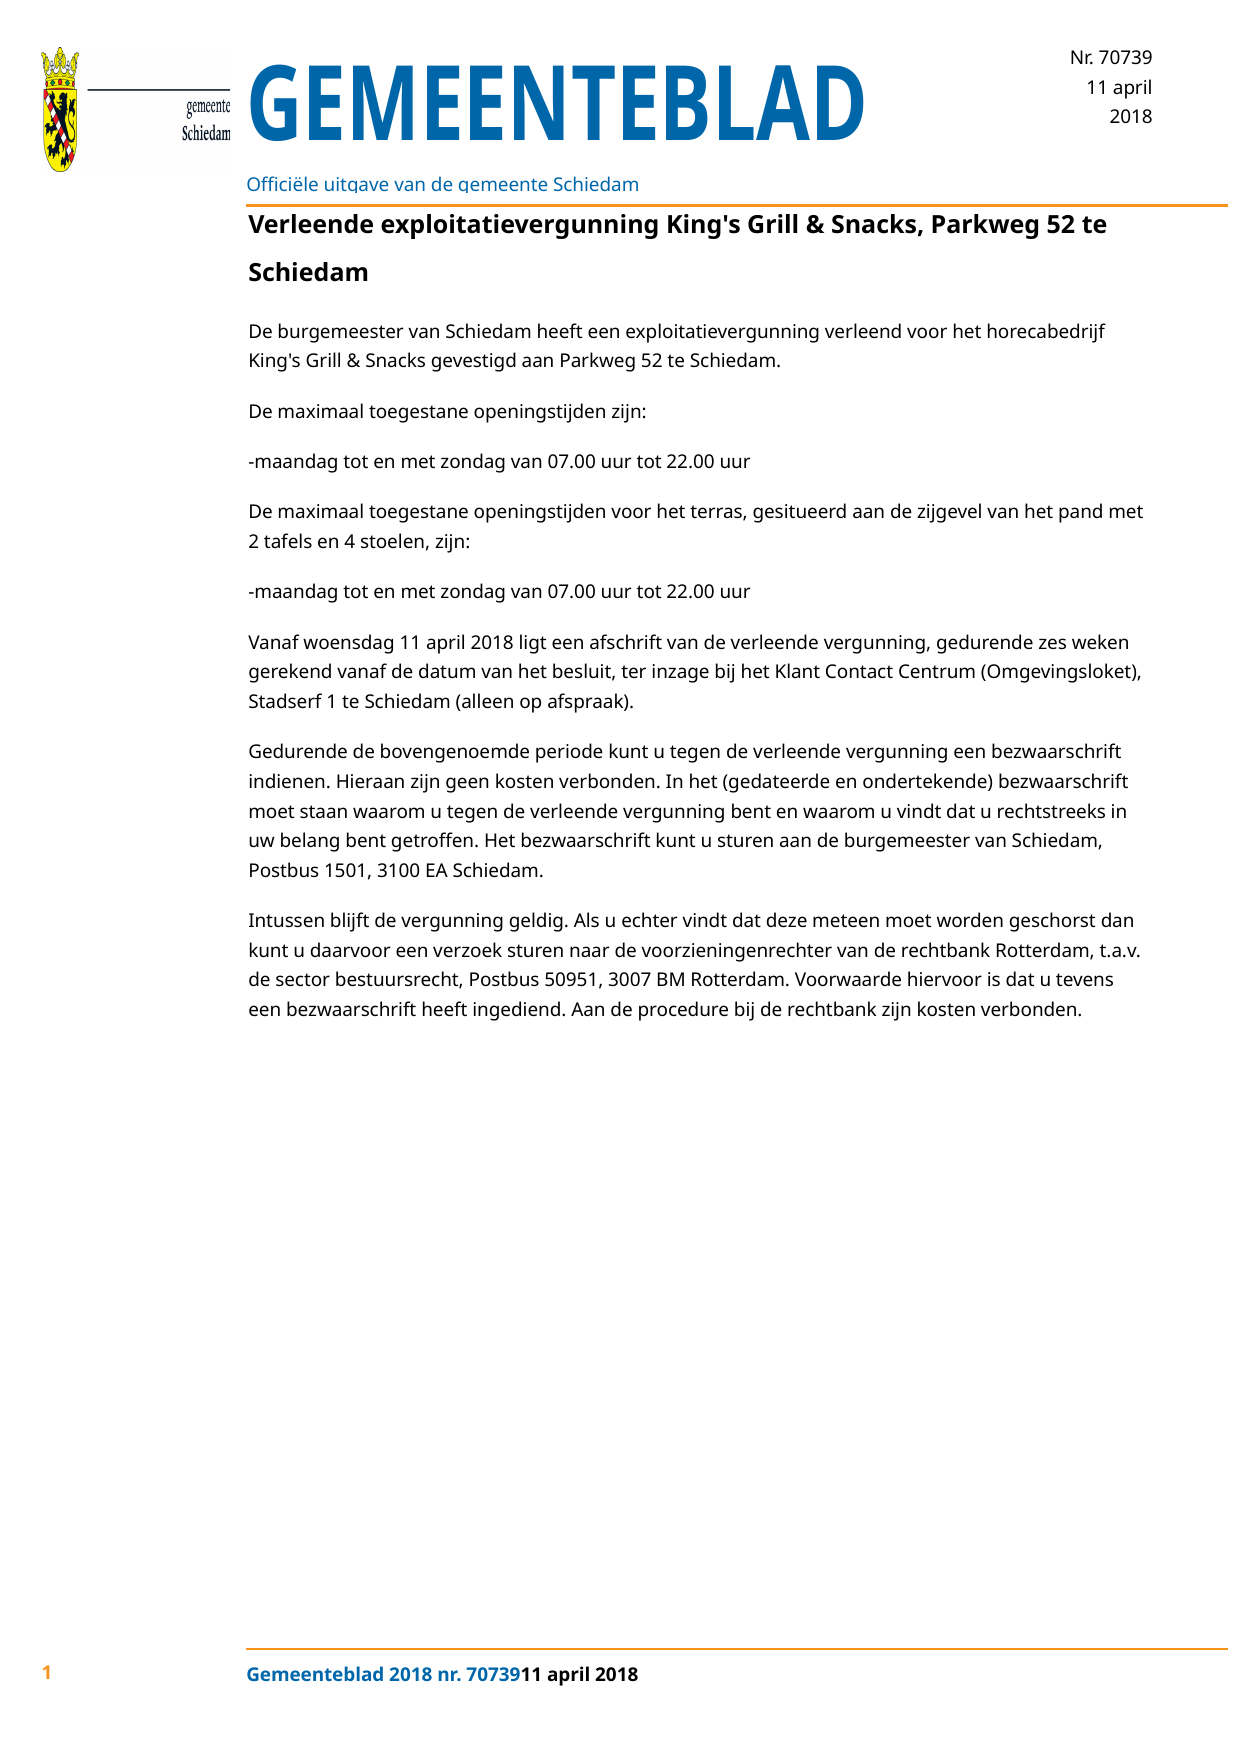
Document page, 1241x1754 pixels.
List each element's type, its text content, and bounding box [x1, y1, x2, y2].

text -maandag tot en met zondag van 07.00 uur tot 22.00 uur [248, 579, 1152, 604]
text Verleende exploitatievergunning King's Grill & Snacks, Parkweg 52 te Schiedam [248, 207, 1152, 288]
text Gedurende de bovengenoemde periode kunt u tegen de verleende vergunning een bezwaarschrift indienen. Hieraan zijn geen kosten verbonden. In het (gedateerde en ondertekende) bezwaarschrift moet staan waarom u tegen de verleende vergunning bent en waarom u vindt dat u rechtstreeks in uw belang bent getroffen. Het bezwaarschrift kunt u sturen aan de burgemeester van Schiedam, Postbus 1501, 3100 EA Schiedam. [248, 739, 1152, 883]
text -maandag tot en met zondag van 07.00 uur tot 22.00 uur [248, 448, 1152, 474]
text De maximaal toegestane openingstijden zijn: [248, 398, 1152, 424]
text Intussen blijft de vergunning geldig. Als u echter vindt dat deze meteen moet worden geschorst dan kunt u daarvoor een verzoek sturen naar de voorzieningenrechter van de rechtbank Rotterdam, t.a.v. de sector bestuursrecht, Postbus 50951, 3007 BM Rotterdam. Voorwaarde hiervoor is dat u tevens een bezwaarschrift heeft ingediend. Aan de procedure bij de rechtbank zijn kosten verbonden. [248, 907, 1152, 1022]
text De maximaal toegestane openingstijden voor het terras, gesitueerd aan de zijgevel van het pand met 2 tafels en 4 stoelen, zijn: [248, 499, 1152, 554]
text De burgemeester van Schiedam heeft een exploitatievergunning verleend voor het horecabedrijf King's Grill & Snacks gevestigd aan Parkweg 52 te Schiedam. [248, 318, 1152, 373]
text Vanaf woensdag 11 april 2018 ligt een afschrift van de verleende vergunning, gedurende zes weken gerekend vanaf de datum van het besluit, ter inzage bij het Klant Contact Centrum (Omgevingsloket), Stadserf 1 te Schiedam (alleen op afspraak). [248, 629, 1152, 714]
picture [41, 47, 231, 172]
